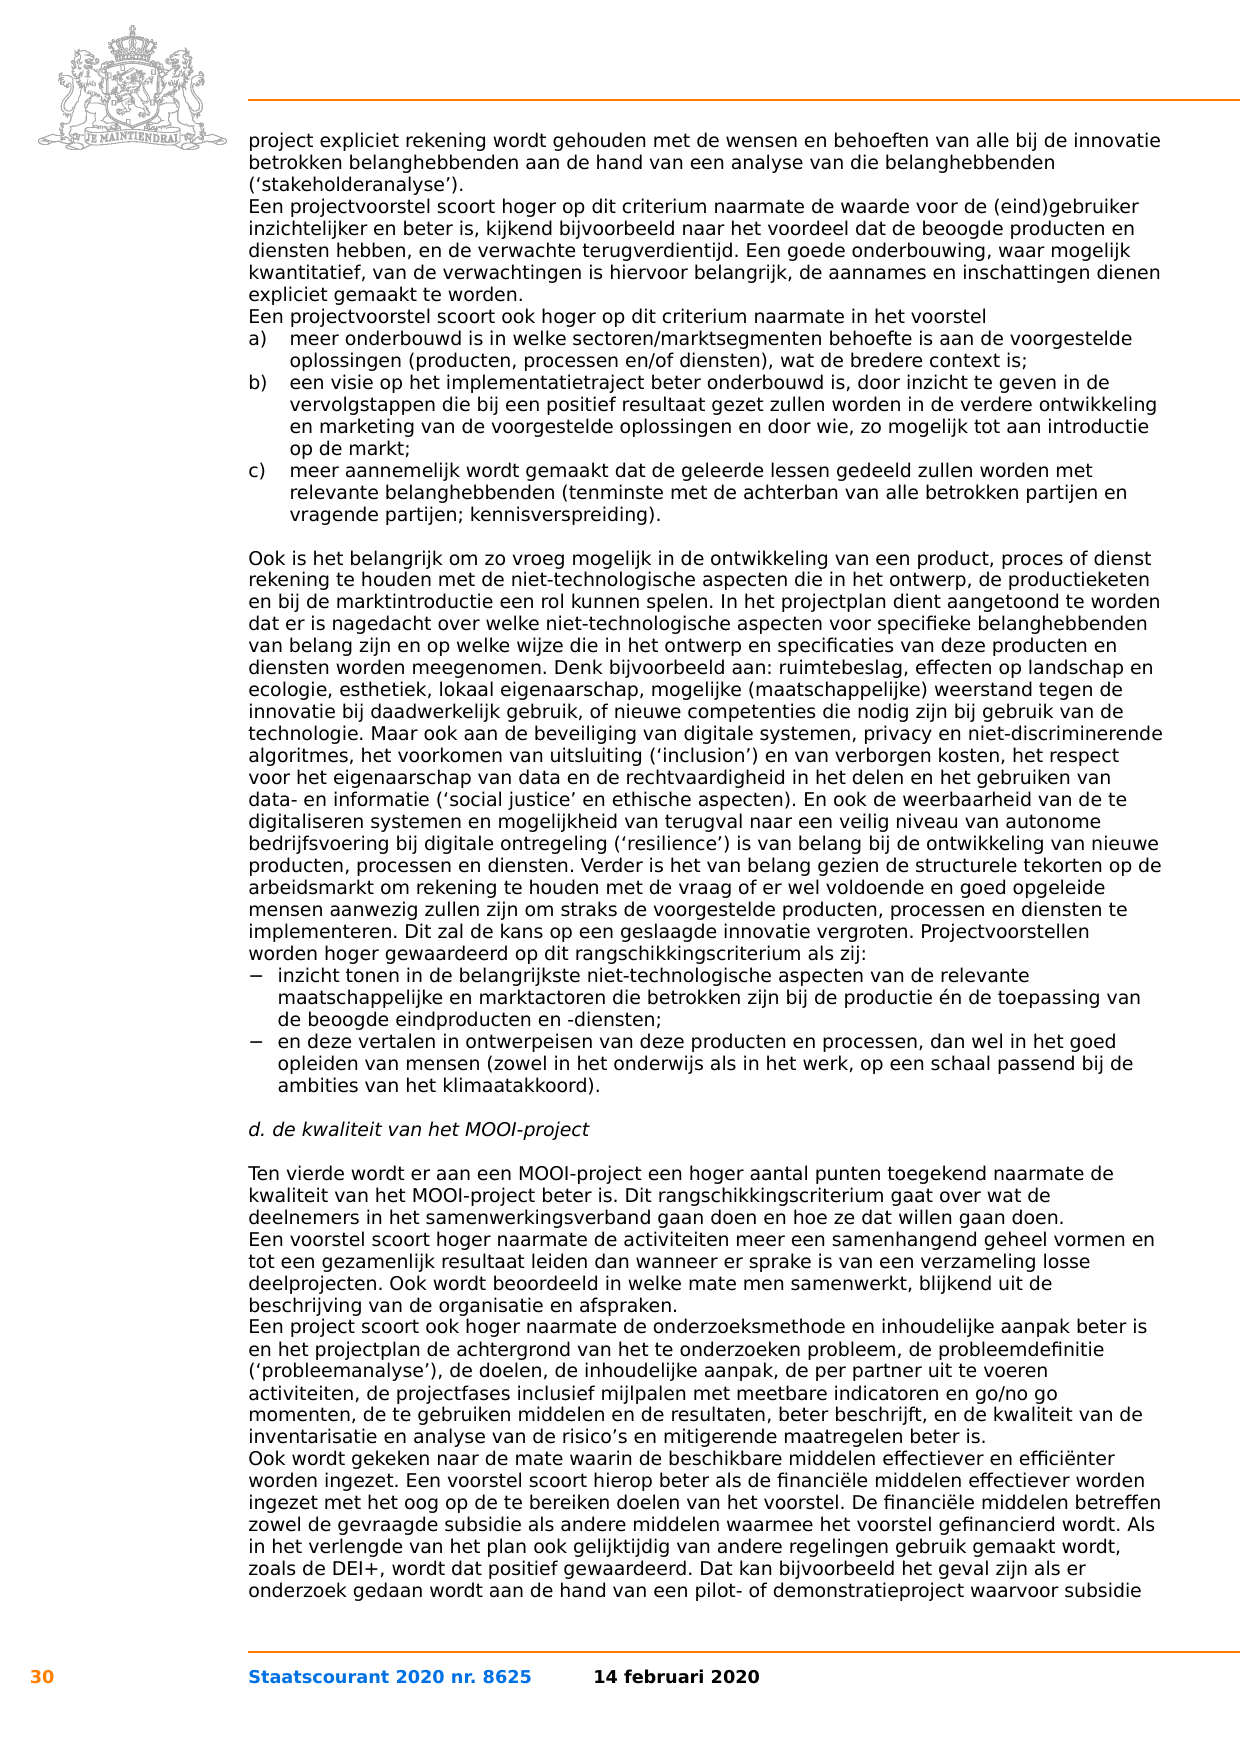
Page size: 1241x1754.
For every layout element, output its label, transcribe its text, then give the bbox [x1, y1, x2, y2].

text b) een visie op het implementatietraject beter onderbouwd is, door inzicht te geven in de vervolgstappen die bij een positief resultaat gezet zullen worden in de verdere ontwikkeling en marketing van de voorgestelde oplossingen en door wie, zo mogelijk tot aan introductie op de markt; [248, 372, 1163, 459]
text Een project scoort ook hoger naarmate de onderzoeksmethode en inhoudelijke aanpak beter is en het projectplan de achtergrond van het te onderzoeken probleem, de probleemdefinitie (‘probleemanalyse’), de doelen, de inhoudelijke aanpak, de per partner uit te voeren activiteiten, de projectfases inclusief mijlpalen met meetbare indicatoren en go/no go momenten, de te gebruiken middelen en de resultaten, beter beschrijft, en de kwaliteit van de inventarisatie en analyse van de risico’s en mitigerende maatregelen beter is. [248, 1316, 1163, 1448]
text Een voorstel scoort hoger naarmate de activiteiten meer een samenhangend geheel vormen en tot een gezamenlijk resultaat leiden dan wanneer er sprake is van een verzameling losse deelprojecten. Ook wordt beoordeeld in welke mate men samenwerkt, blijkend uit de beschrijving van de organisatie en afspraken. [248, 1228, 1163, 1316]
text Ten vierde wordt er aan een MOOI-project een hoger aantal punten toegekend naarmate de kwaliteit van het MOOI-project beter is. Dit rangschikkingscriterium gaat over wat de deelnemers in het samenwerkingsverband gaan doen en hoe ze dat willen gaan doen. [248, 1163, 1163, 1228]
text Een projectvoorstel scoort hoger op dit criterium naarmate de waarde voor de (eind)gebruiker inzichtelijker en beter is, kijkend bijvoorbeeld naar het voordeel dat de beoogde producten en diensten hebben, en de verwachte terugverdientijd. Een goede onderbouwing, waar mogelijk kwantitatief, van de verwachtingen is hiervoor belangrijk, de aannames en inschattingen dienen expliciet gemaakt te worden. [248, 196, 1163, 306]
text Een projectvoorstel scoort ook hoger op dit criterium naarmate in het voorstel [248, 306, 1163, 328]
text Ook is het belangrijk om zo vroeg mogelijk in de ontwikkeling van een product, proces of dienst rekening te houden met de niet-technologische aspecten die in het ontwerp, de productieketen en bij de marktintroductie een rol kunnen spelen. In het projectplan dient aangetoond te worden dat er is nagedacht over welke niet-technologische aspecten voor specifieke belanghebbenden van belang zijn en op welke wijze die in het ontwerp en specificaties van deze producten en diensten worden meegenomen. Denk bijvoorbeeld aan: ruimtebeslag, effecten op landschap en ecologie, esthetiek, lokaal eigenaarschap, mogelijke (maatschappelijke) weerstand tegen de innovatie bij daadwerkelijk gebruik, of nieuwe competenties die nodig zijn bij gebruik van de technologie. Maar ook aan de beveiliging van digitale systemen, privacy en niet-discriminerende algoritmes, het voorkomen van uitsluiting (‘inclusion’) en van verborgen kosten, het respect voor het eigenaarschap van data en de rechtvaardigheid in het delen en het gebruiken van data- en informatie (‘social justice’ en ethische aspecten). En ook de weerbaarheid van de te digitaliseren systemen en mogelijkheid van terugval naar een veilig niveau van autonome bedrijfsvoering bij digitale ontregeling (‘resilience’) is van belang bij de ontwikkeling van nieuwe producten, processen en diensten. Verder is het van belang gezien de structurele tekorten op de arbeidsmarkt om rekening te houden met de vraag of er wel voldoende en goed opgeleide mensen aanwezig zullen zijn om straks de voorgestelde producten, processen en diensten te implementeren. Dit zal de kans op een geslaagde innovatie vergroten. Projectvoorstellen worden hoger gewaardeerd op dit rangschikkingscriterium als zij: [248, 547, 1163, 965]
text a) meer onderbouwd is in welke sectoren/marktsegmenten behoefte is aan de voorgestelde oplossingen (producten, processen en/of diensten), wat de bredere context is; [248, 328, 1163, 372]
text project expliciet rekening wordt gehouden met de wensen en behoeften van alle bij de innovatie betrokken belanghebbenden aan de hand van een analyse van die belanghebbenden (‘stakeholderanalyse’). [248, 130, 1163, 196]
text − en deze vertalen in ontwerpeisen van deze producten en processen, dan wel in het goed opleiden van mensen (zowel in het onderwijs als in het werk, op een schaal passend bij de ambities van het klimaatakkoord). [248, 1031, 1163, 1097]
text − inzicht tonen in de belangrijkste niet-technologische aspecten van de relevante maatschappelijke en marktactoren die betrokken zijn bij de productie én de toepassing van de beoogde eindproducten en -diensten; [248, 965, 1163, 1031]
text c) meer aannemelijk wordt gemaakt dat de geleerde lessen gedeeld zullen worden met relevante belanghebbenden (tenminste met de achterban van alle betrokken partijen en vragende partijen; kennisverspreiding). [248, 459, 1163, 526]
subtitle d. de kwaliteit van het MOOI-project [248, 1119, 1163, 1141]
picture [38, 25, 227, 150]
text Ook wordt gekeken naar de mate waarin de beschikbare middelen effectiever en efficiënter worden ingezet. Een voorstel scoort hierop beter als de financiële middelen effectiever worden ingezet met het oog op de te bereiken doelen van het voorstel. De financiële middelen betreffen zowel de gevraagde subsidie als andere middelen waarmee het voorstel gefinancierd wordt. Als in het verlengde van het plan ook gelijktijdig van andere regelingen gebruik gemaakt wordt, zoals de DEI+, wordt dat positief gewaardeerd. Dat kan bijvoorbeeld het geval zijn als er onderzoek gedaan wordt aan de hand van een pilot- of demonstratieproject waarvoor subsidie [248, 1448, 1163, 1602]
